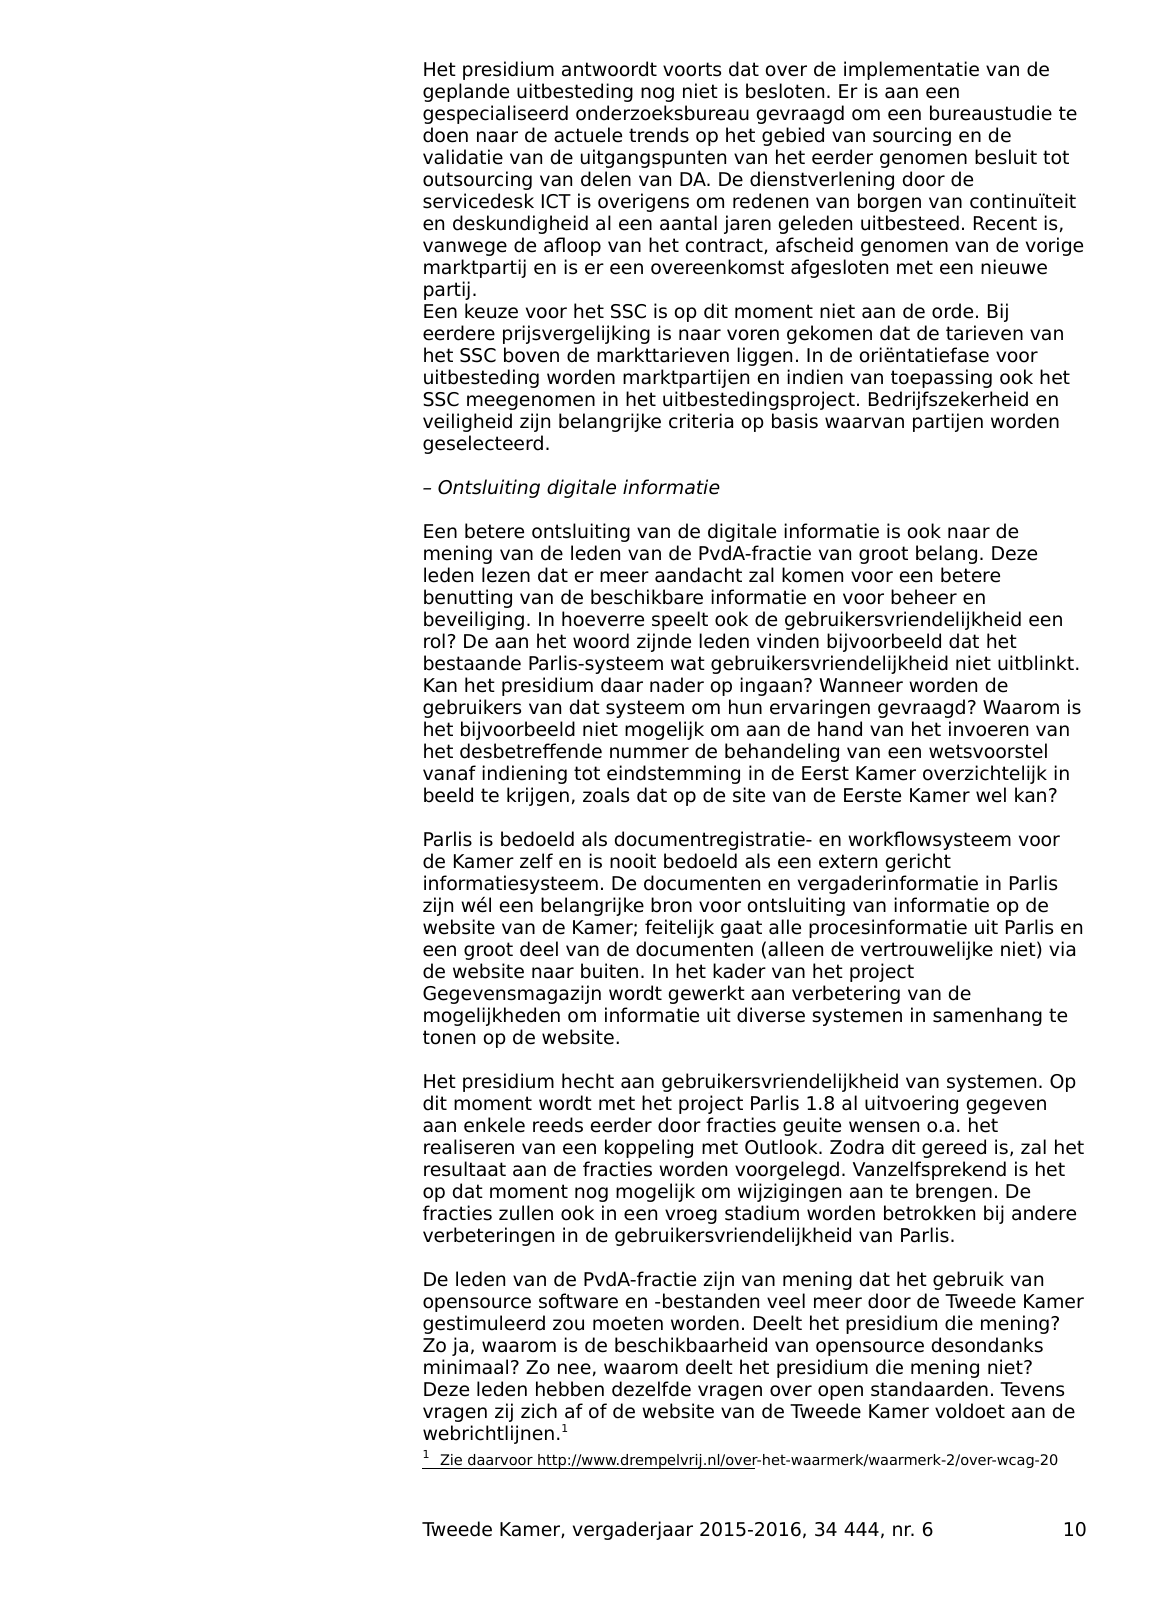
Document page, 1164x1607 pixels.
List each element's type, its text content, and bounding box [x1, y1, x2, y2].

text Het presidium hecht aan gebruikersvriendelijkheid van systemen. Op dit moment wordt met het project Parlis 1.8 al uitvoering gegeven aan enkele reeds eerder door fracties geuite wensen o.a. het realiseren van een koppeling met Outlook. Zodra dit gereed is, zal het resultaat aan de fracties worden voorgelegd. Vanzelfsprekend is het op dat moment nog mogelijk om wijzigingen aan te brengen. De fracties zullen ook in een vroeg stadium worden betrokken bij andere verbeteringen in de gebruikersvriendelijkheid van Parlis. [422, 1071, 1087, 1247]
text Parlis is bedoeld als documentregistratie- en workflowsysteem voor de Kamer zelf en is nooit bedoeld als een extern gericht informatiesysteem. De documenten en vergaderinformatie in Parlis zijn wél een belangrijke bron voor ontsluiting van informatie op de website van de Kamer; feitelijk gaat alle procesinformatie uit Parlis en een groot deel van de documenten (alleen de vertrouwelijke niet) via de website naar buiten. In het kader van het project Gegevensmagazijn wordt gewerkt aan verbetering van de mogelijkheden om informatie uit diverse systemen in samenhang te tonen op de website. [422, 829, 1087, 1049]
text Een betere ontsluiting van de digitale informatie is ook naar de mening van de leden van de PvdA-fractie van groot belang. Deze leden lezen dat er meer aandacht zal komen voor een betere benutting van de beschikbare informatie en voor beheer en beveiliging. In hoeverre speelt ook de gebruikersvriendelijkheid een rol? De aan het woord zijnde leden vinden bijvoorbeeld dat het bestaande Parlis-systeem wat gebruikersvriendelijkheid niet uitblinkt. Kan het presidium daar nader op ingaan? Wanneer worden de gebruikers van dat systeem om hun ervaringen gevraagd? Waarom is het bijvoorbeeld niet mogelijk om aan de hand van het invoeren van het desbetreffende nummer de behandeling van een wetsvoorstel vanaf indiening tot eindstemming in de Eerst Kamer overzichtelijk in beeld te krijgen, zoals dat op de site van de Eerste Kamer wel kan? [422, 521, 1087, 807]
subtitle – Ontsluiting digitale informatie [422, 477, 1087, 499]
text Het presidium antwoordt voorts dat over de implementatie van de geplande uitbesteding nog niet is besloten. Er is aan een gespecialiseerd onderzoeksbureau gevraagd om een bureaustudie te doen naar de actuele trends op het gebied van sourcing en de validatie van de uitgangspunten van het eerder genomen besluit tot outsourcing van delen van DA. De dienstverlening door de servicedesk ICT is overigens om redenen van borgen van continuïteit en deskundigheid al een aantal jaren geleden uitbesteed. Recent is, vanwege de afloop van het contract, afscheid genomen van de vorige marktpartij en is er een overeenkomst afgesloten met een nieuwe partij. [422, 59, 1087, 301]
text Zie daarvoor http://www.drempelvrij.nl/over-het-waarmerk/waarmerk-2/over-wcag-20 [422, 1448, 1087, 1470]
text De leden van de PvdA-fractie zijn van mening dat het gebruik van opensource software en -bestanden veel meer door de Tweede Kamer gestimuleerd zou moeten worden. Deelt het presidium die mening? Zo ja, waarom is de beschikbaarheid van opensource desondanks minimaal? Zo nee, waarom deelt het presidium die mening niet? Deze leden hebben dezelfde vragen over open standaarden. Tevens vragen zij zich af of de website van de Tweede Kamer voldoet aan de webrichtlijnen. [422, 1269, 1087, 1445]
text Een keuze voor het SSC is op dit moment niet aan de orde. Bij eerdere prijsvergelijking is naar voren gekomen dat de tarieven van het SSC boven de markttarieven liggen. In de oriëntatiefase voor uitbesteding worden marktpartijen en indien van toepassing ook het SSC meegenomen in het uitbestedingsproject. Bedrijfszekerheid en veiligheid zijn belangrijke criteria op basis waarvan partijen worden geselecteerd. [422, 301, 1087, 455]
